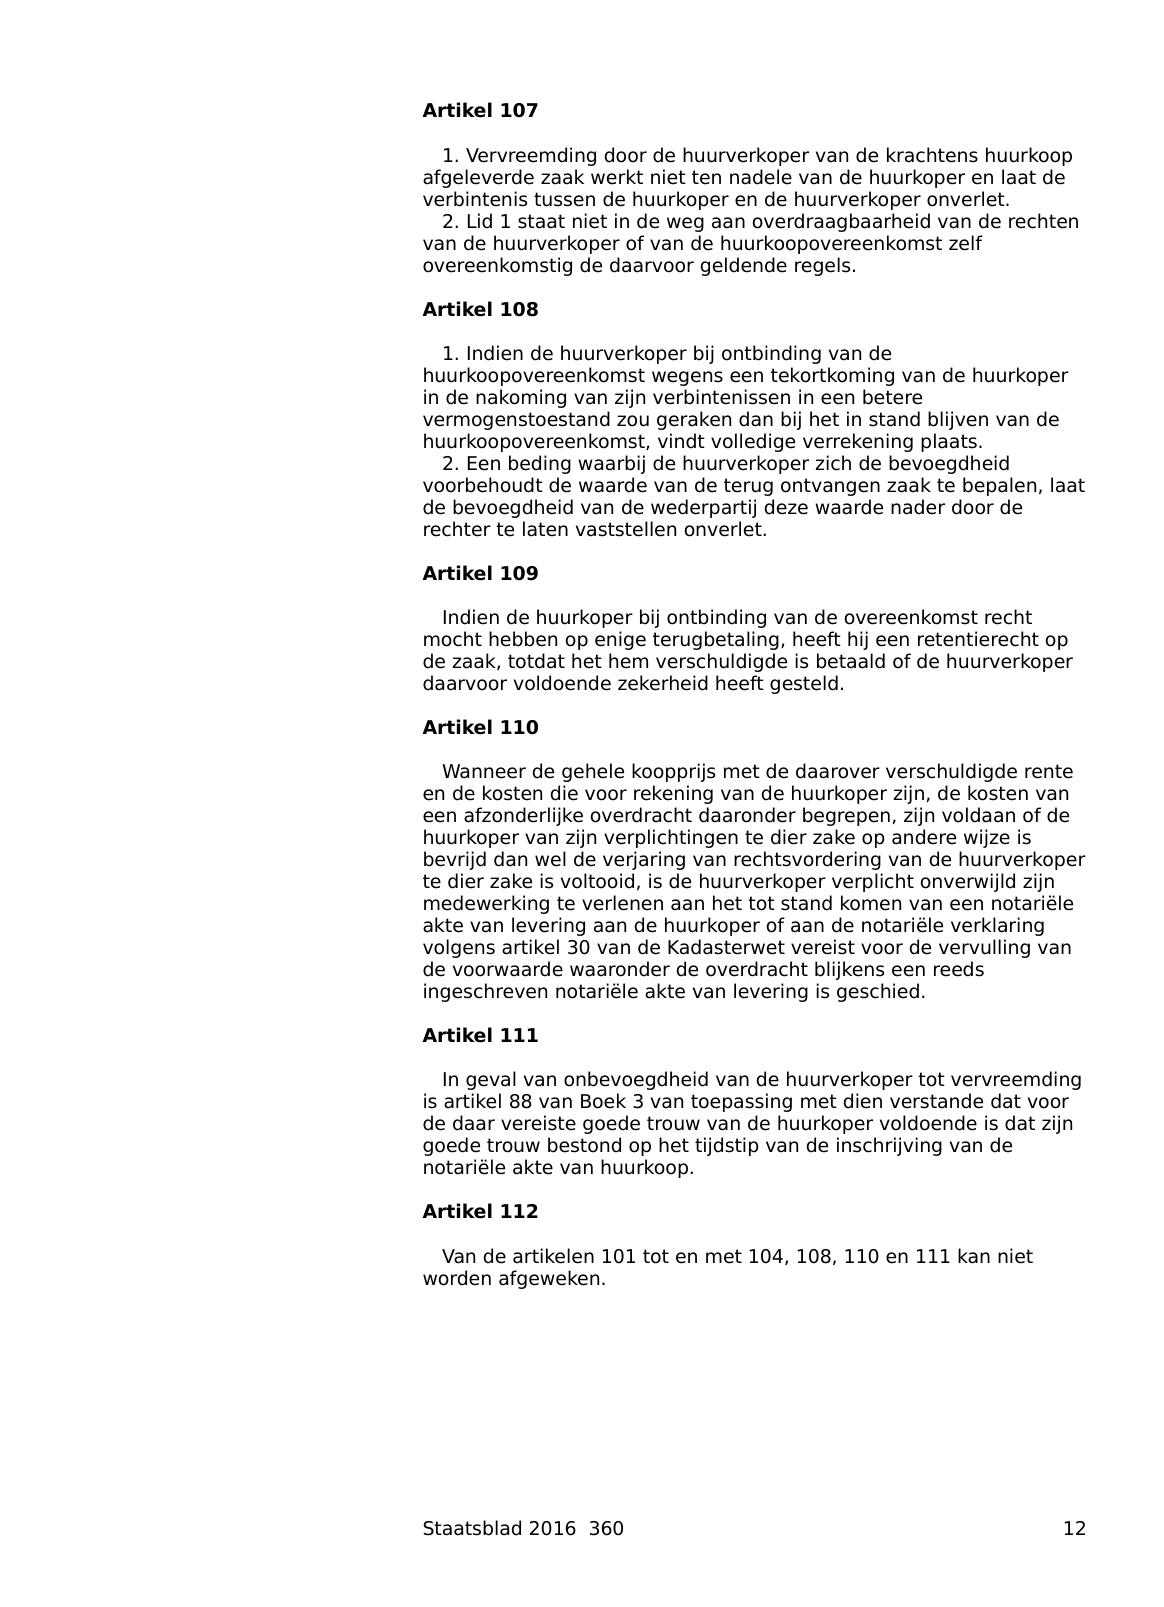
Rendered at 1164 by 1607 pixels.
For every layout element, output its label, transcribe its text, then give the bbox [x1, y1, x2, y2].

subtitle Artikel 108 [422, 299, 1087, 321]
subtitle Artikel 107 [422, 100, 1087, 122]
subtitle Artikel 109 [422, 563, 1087, 585]
text Wanneer de gehele koopprijs met de daarover verschuldigde rente en de kosten die voor rekening van de huurkoper zijn, de kosten van een afzonderlijke overdracht daaronder begrepen, zijn voldaan of de huurkoper van zijn verplichtingen te dier zake op andere wijze is bevrijd dan wel de verjaring van rechtsvordering van de huurverkoper te dier zake is voltooid, is de huurverkoper verplicht onverwijld zijn medewerking te verlenen aan het tot stand komen van een notariële akte van levering aan de huurkoper of aan de notariële verklaring volgens artikel 30 van de Kadasterwet vereist voor de vervulling van de voorwaarde waaronder de overdracht blijkens een reeds ingeschreven notariële akte van levering is geschied. [422, 761, 1087, 1003]
subtitle Artikel 112 [422, 1201, 1087, 1223]
text 1. Vervreemding door de huurverkoper van de krachtens huurkoop afgeleverde zaak werkt niet ten nadele van de huurkoper en laat de verbintenis tussen de huurkoper en de huurverkoper onverlet. [422, 144, 1087, 211]
text 2. Een beding waarbij de huurverkoper zich de bevoegdheid voorbehoudt de waarde van de terug ontvangen zaak te bepalen, laat de bevoegdheid van de wederpartij deze waarde nader door de rechter te laten vaststellen onverlet. [422, 453, 1087, 541]
text 1. Indien de huurverkoper bij ontbinding van de huurkoopovereenkomst wegens een tekortkoming van de huurkoper in de nakoming van zijn verbintenissen in een betere vermogenstoestand zou geraken dan bij het in stand blijven van de huurkoopovereenkomst, vindt volledige verrekening plaats. [422, 343, 1087, 453]
subtitle Artikel 110 [422, 717, 1087, 739]
subtitle Artikel 111 [422, 1025, 1087, 1047]
text In geval van onbevoegdheid van de huurverkoper tot vervreemding is artikel 88 van Boek 3 van toepassing met dien verstande dat voor de daar vereiste goede trouw van de huurkoper voldoende is dat zijn goede trouw bestond op het tijdstip van de inschrijving van de notariële akte van huurkoop. [422, 1069, 1087, 1179]
text Van de artikelen 101 tot en met 104, 108, 110 en 111 kan niet worden afgeweken. [422, 1246, 1087, 1289]
text Indien de huurkoper bij ontbinding van de overeenkomst recht mocht hebben op enige terugbetaling, heeft hij een retentierecht op de zaak, totdat het hem verschuldigde is betaald of de huurverkoper daarvoor voldoende zekerheid heeft gesteld. [422, 607, 1087, 695]
text 2. Lid 1 staat niet in de weg aan overdraagbaarheid van de rechten van de huurverkoper of van de huurkoopovereenkomst zelf overeenkomstig de daarvoor geldende regels. [422, 211, 1087, 276]
